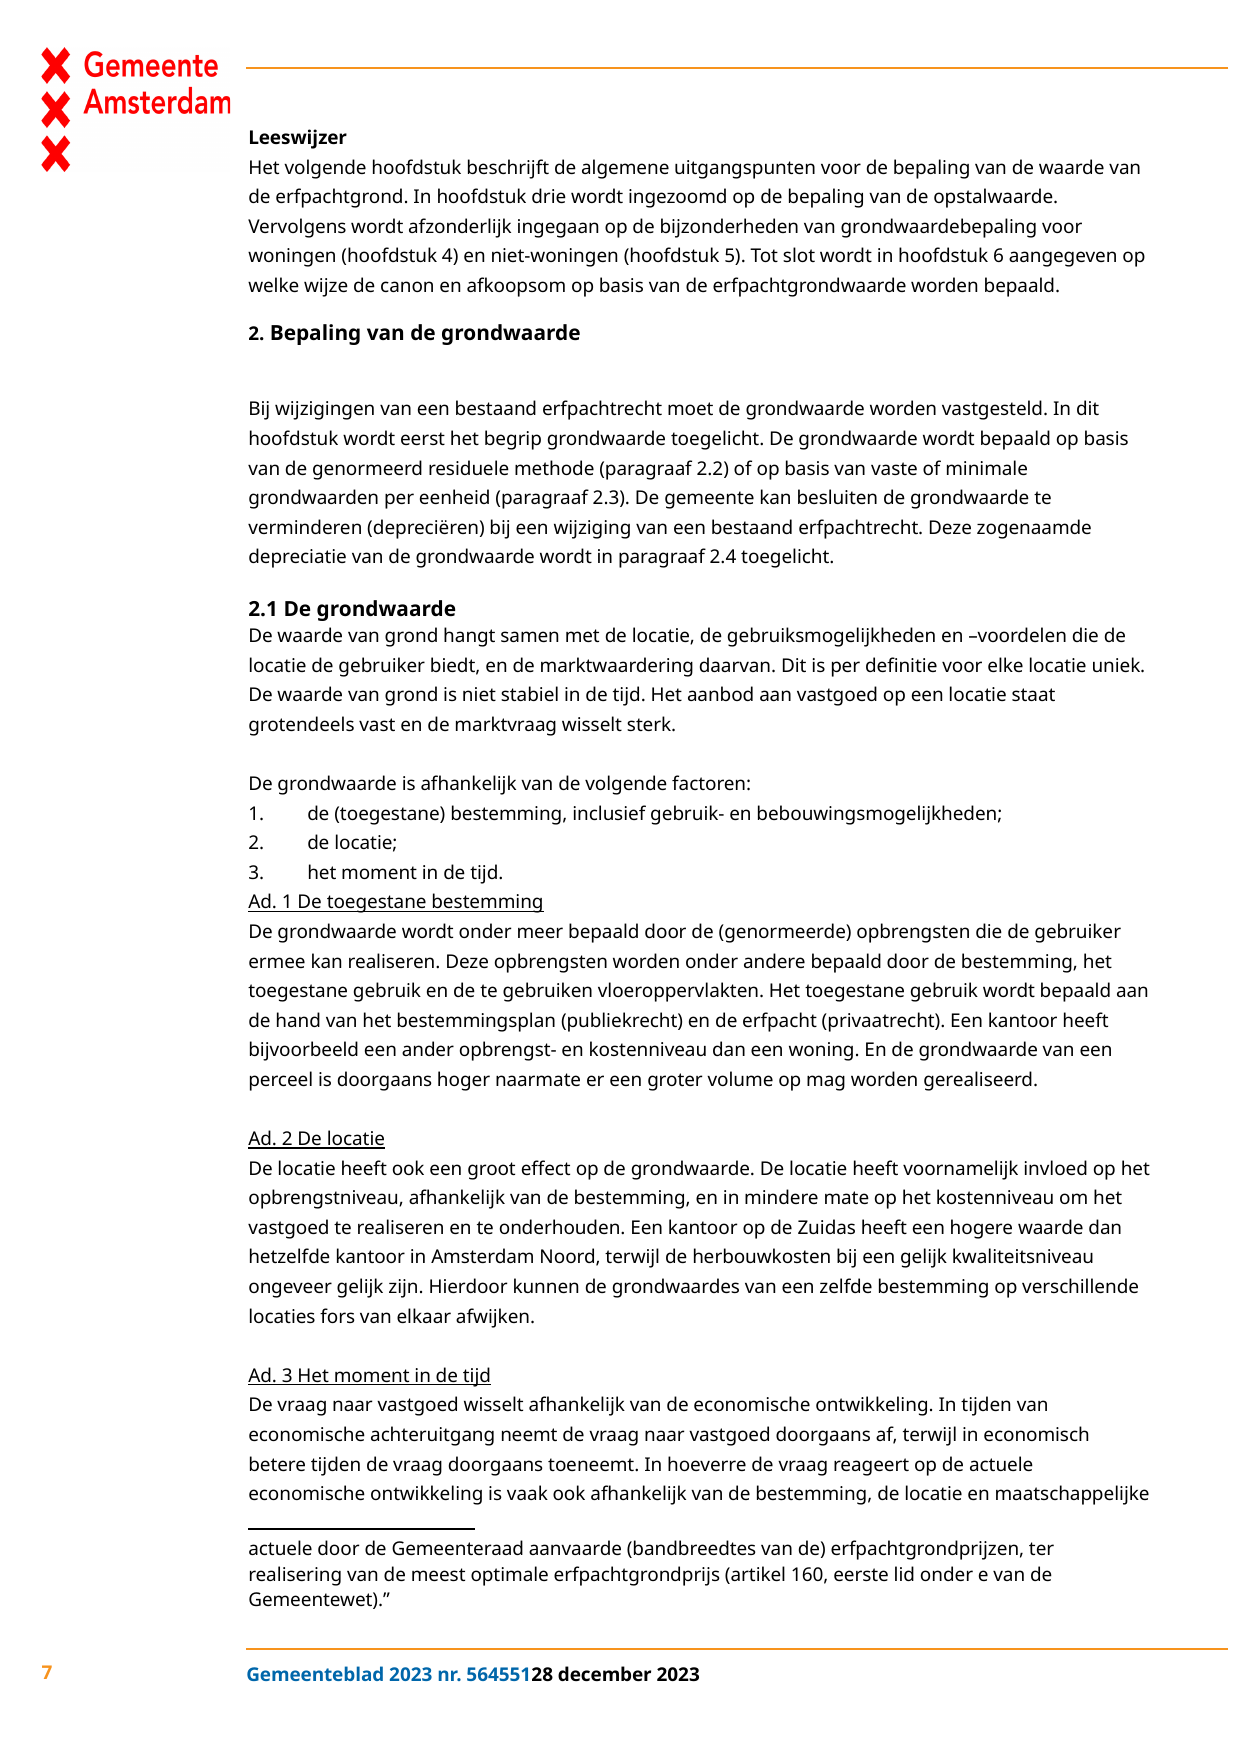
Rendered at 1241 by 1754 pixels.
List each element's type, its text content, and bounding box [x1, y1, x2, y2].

text De vraag naar vastgoed wisselt afhankelijk van de economische ontwikkeling. In tijden van economische achteruitgang neemt de vraag naar vastgoed doorgaans af, terwijl in economisch betere tijden de vraag doorgaans toeneemt. In hoeverre de vraag reageert op de actuele economische ontwikkeling is vaak ook afhankelijk van de bestemming, de locatie en maatschappelijke [248, 1392, 1152, 1506]
list de locatie; [248, 829, 1152, 855]
text De grondwaarde is afhankelijk van de volgende factoren: [248, 770, 1152, 796]
text 2.1 De grondwaarde [248, 594, 1152, 622]
text actuele door de Gemeenteraad aanvaarde (bandbreedtes van de) erfpachtgrondprijzen, ter realisering van de meest optimale erfpachtgrondprijs (artikel 160, eerste lid onder e van de Gemeentewet).” [248, 1535, 1152, 1612]
text Bij wijzigingen van een bestaand erfpachtrecht moet de grondwaarde worden vastgesteld. In dit hoofdstuk wordt eerst het begrip grondwaarde toegelicht. De grondwaarde wordt bepaald op basis van de genormeerd residuele methode (paragraaf 2.2) of op basis van vaste of minimale grondwaarden per eenheid (paragraaf 2.3). De gemeente kan besluiten de grondwaarde te verminderen (depreciëren) bij een wijziging van een bestaand erfpachtrecht. Deze zogenaamde depreciatie van de grondwaarde wordt in paragraaf 2.4 toegelicht. [248, 396, 1152, 569]
text Het volgende hoofdstuk beschrijft de algemene uitgangspunten voor de bepaling van de waarde van de erfpachtgrond. In hoofdstuk drie wordt ingezoomd op de bepaling van de opstalwaarde. Vervolgens wordt afzonderlijk ingegaan op de bijzonderheden van grondwaardebepaling voor woningen (hoofdstuk 4) en niet-woningen (hoofdstuk 5). Tot slot wordt in hoofdstuk 6 aangegeven op welke wijze de canon en afkoopsom op basis van de erfpachtgrondwaarde worden bepaald. [248, 154, 1152, 298]
text De grondwaarde wordt onder meer bepaald door de (genormeerde) opbrengsten die de gebruiker ermee kan realiseren. Deze opbrengsten worden onder andere bepaald door de bestemming, het toegestane gebruik en de te gebruiken vloeroppervlakten. Het toegestane gebruik wordt bepaald aan de hand van het bestemmingsplan (publiekrecht) en de erfpacht (privaatrecht). Een kantoor heeft bijvoorbeeld een ander opbrengst- en kostenniveau dan een woning. En de grondwaarde van een perceel is doorgaans hoger naarmate er een groter volume op mag worden gerealiseerd. [248, 918, 1152, 1092]
text Ad. 2 De locatie [248, 1125, 1152, 1151]
text Leeswijzer [248, 124, 1152, 150]
list het moment in de tijd. [248, 859, 1152, 885]
text De locatie heeft ook een groot effect op de grondwaarde. De locatie heeft voornamelijk invloed op het opbrengstniveau, afhankelijk van de bestemming, en in mindere mate op het kostenniveau om het vastgoed te realiseren en te onderhouden. Een kantoor op de Zuidas heeft een hogere waarde dan hetzelfde kantoor in Amsterdam Noord, terwijl de herbouwkosten bij een gelijk kwaliteitsniveau ongeveer gelijk zijn. Hierdoor kunnen de grondwaardes van een zelfde bestemming op verschillende locaties fors van elkaar afwijken. [248, 1155, 1152, 1328]
text De waarde van grond hangt samen met de locatie, de gebruiksmogelijkheden en –voordelen die de locatie de gebruiker biedt, en de marktwaardering daarvan. Dit is per definitie voor elke locatie uniek. De waarde van grond is niet stabiel in de tijd. Het aanbod aan vastgoed op een locatie staat grotendeels vast en de marktvraag wisselt sterk. [248, 622, 1152, 737]
text 2. Bepaling van de grondwaarde [248, 318, 1152, 346]
picture [41, 47, 231, 172]
text Ad. 3 Het moment in de tijd [248, 1362, 1152, 1388]
text Ad. 1 De toegestane bestemming [248, 889, 1152, 914]
list de (toegestane) bestemming, inclusief gebruik- en bebouwingsmogelijkheden; [248, 800, 1152, 826]
